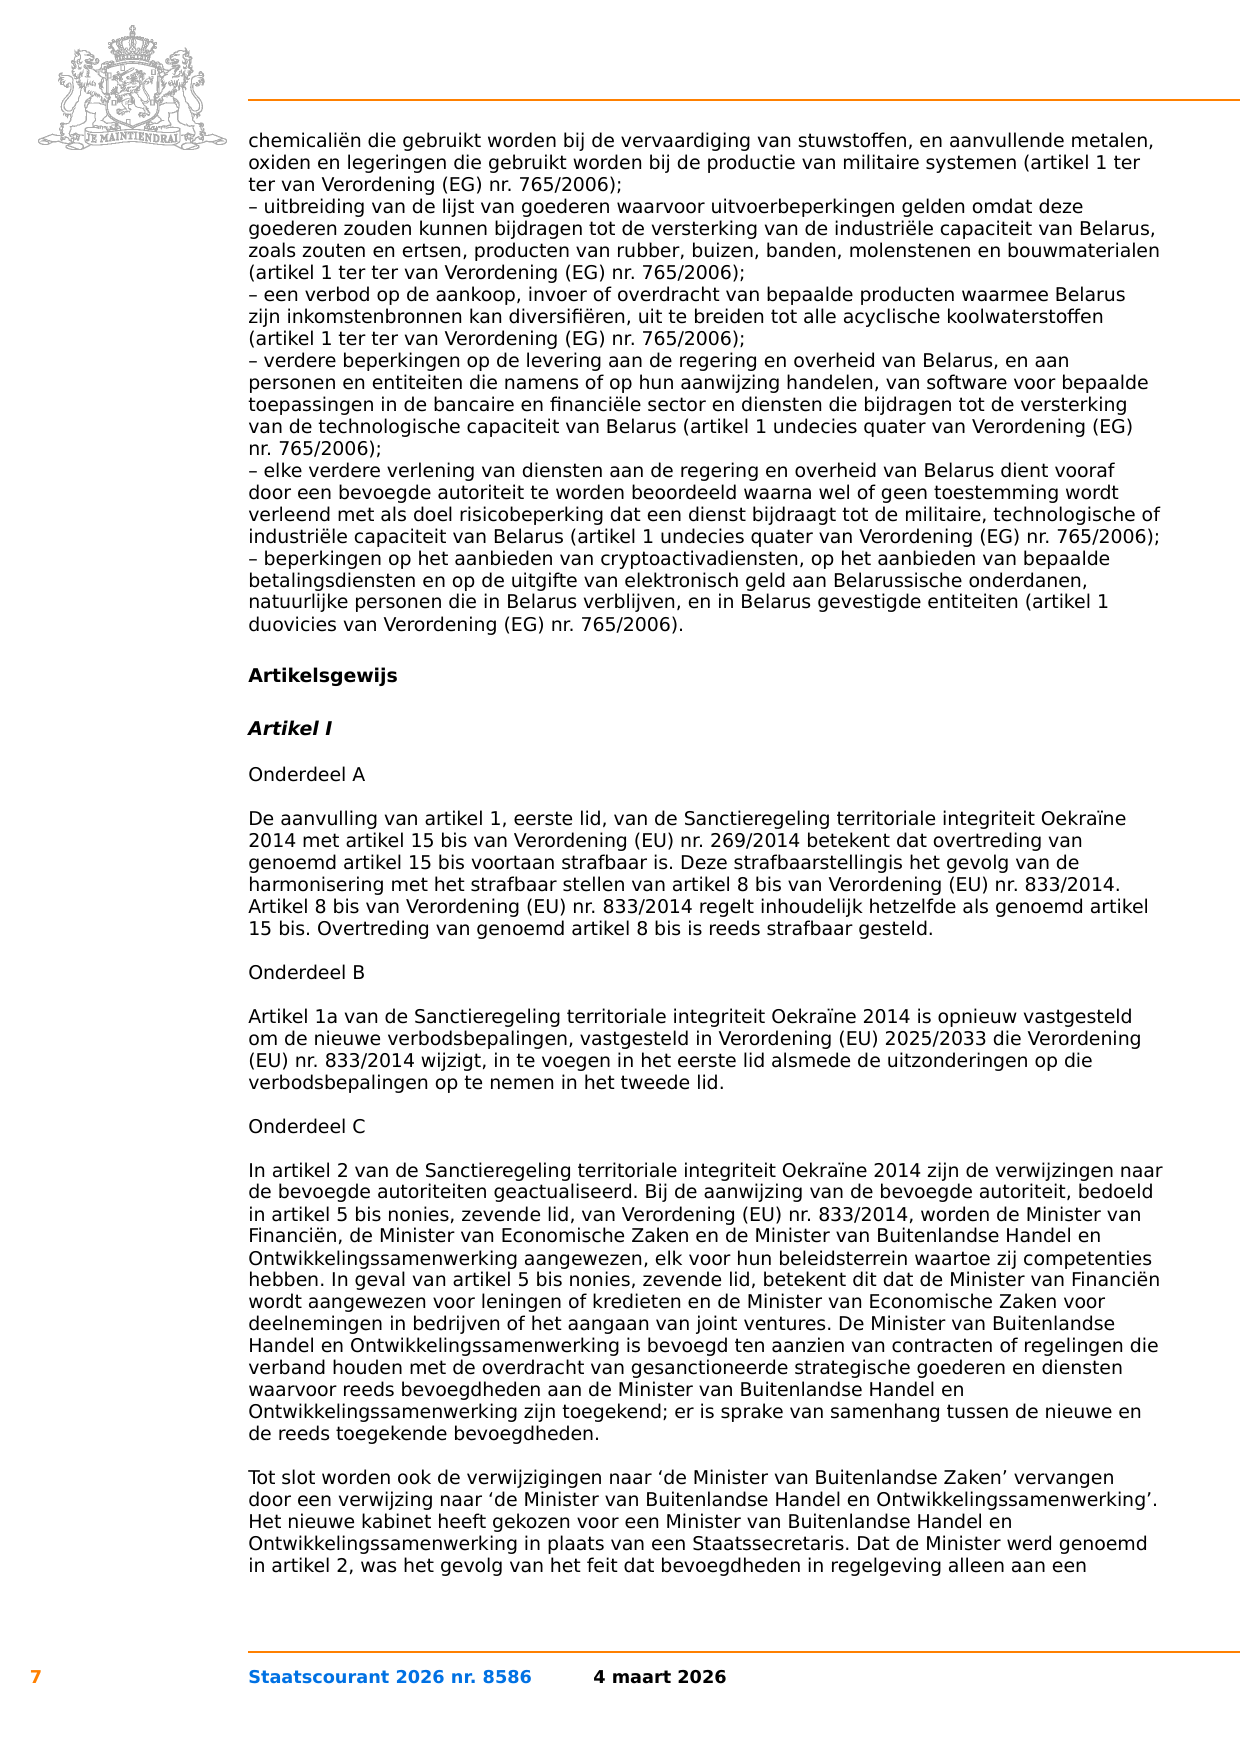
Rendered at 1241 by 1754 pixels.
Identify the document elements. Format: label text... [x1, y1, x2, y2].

text – een verbod op de aankoop, invoer of overdracht van bepaalde producten waarmee Belarus zijn inkomstenbronnen kan diversifiëren, uit te breiden tot alle acyclische koolwaterstoffen (artikel 1 ter ter van Verordening (EG) nr. 765/2006); [248, 284, 1163, 350]
subtitle Onderdeel B [248, 962, 1163, 984]
text Artikel 1a van de Sanctieregeling territoriale integriteit Oekraïne 2014 is opnieuw vastgesteld om de nieuwe verbodsbepalingen, vastgesteld in Verordening (EU) 2025/2033 die Verordening (EU) nr. 833/2014 wijzigt, in te voegen in het eerste lid alsmede de uitzonderingen op die verbodsbepalingen op te nemen in het tweede lid. [248, 1006, 1163, 1094]
text Tot slot worden ook de verwijzigingen naar ‘de Minister van Buitenlandse Zaken’ vervangen door een verwijzing naar ‘de Minister van Buitenlandse Handel en Ontwikkelingssamenwerking’. Het nieuwe kabinet heeft gekozen voor een Minister van Buitenlandse Handel en Ontwikkelingssamenwerking in plaats van een Staatssecretaris. Dat de Minister werd genoemd in artikel 2, was het gevolg van het feit dat bevoegdheden in regelgeving alleen aan een [248, 1467, 1163, 1577]
text – beperkingen op het aanbieden van cryptoactivadiensten, op het aanbieden van bepaalde betalingsdiensten en op de uitgifte van elektronisch geld aan Belarussische onderdanen, natuurlijke personen die in Belarus verblijven, en in Belarus gevestigde entiteiten (artikel 1 duovicies van Verordening (EG) nr. 765/2006). [248, 547, 1163, 635]
text – elke verdere verlening van diensten aan de regering en overheid van Belarus dient vooraf door een bevoegde autoriteit te worden beoordeeld waarna wel of geen toestemming wordt verleend met als doel risicobeperking dat een dienst bijdraagt tot de militaire, technologische of industriële capaciteit van Belarus (artikel 1 undecies quater van Verordening (EG) nr. 765/2006); [248, 459, 1163, 547]
text De aanvulling van artikel 1, eerste lid, van de Sanctieregeling territoriale integriteit Oekraïne 2014 met artikel 15 bis van Verordening (EU) nr. 269/2014 betekent dat overtreding van genoemd artikel 15 bis voortaan strafbaar is. Deze strafbaarstellingis het gevolg van de harmonisering met het strafbaar stellen van artikel 8 bis van Verordening (EU) nr. 833/2014. Artikel 8 bis van Verordening (EU) nr. 833/2014 regelt inhoudelijk hetzelfde als genoemd artikel 15 bis. Overtreding van genoemd artikel 8 bis is reeds strafbaar gesteld. [248, 808, 1163, 940]
text In artikel 2 van de Sanctieregeling territoriale integriteit Oekraïne 2014 zijn de verwijzingen naar de bevoegde autoriteiten geactualiseerd. Bij de aanwijzing van de bevoegde autoriteit, bedoeld in artikel 5 bis nonies, zevende lid, van Verordening (EU) nr. 833/2014, worden de Minister van Financiën, de Minister van Economische Zaken en de Minister van Buitenlandse Handel en Ontwikkelingssamenwerking aangewezen, elk voor hun beleidsterrein waartoe zij competenties hebben. In geval van artikel 5 bis nonies, zevende lid, betekent dit dat de Minister van Financiën wordt aangewezen voor leningen of kredieten en de Minister van Economische Zaken voor deelnemingen in bedrijven of het aangaan van joint ventures. De Minister van Buitenlandse Handel en Ontwikkelingssamenwerking is bevoegd ten aanzien van contracten of regelingen die verband houden met de overdracht van gesanctioneerde strategische goederen en diensten waarvoor reeds bevoegdheden aan de Minister van Buitenlandse Handel en Ontwikkelingssamenwerking zijn toegekend; er is sprake van samenhang tussen de nieuwe en de reeds toegekende bevoegdheden. [248, 1159, 1163, 1445]
text – verdere beperkingen op de levering aan de regering en overheid van Belarus, en aan personen en entiteiten die namens of op hun aanwijzing handelen, van software voor bepaalde toepassingen in de bancaire en financiële sector en diensten die bijdragen tot de versterking van de technologische capaciteit van Belarus (artikel 1 undecies quater van Verordening (EG) nr. 765/2006); [248, 350, 1163, 459]
subtitle Artikel I [248, 717, 1163, 739]
text chemicaliën die gebruikt worden bij de vervaardiging van stuwstoffen, en aanvullende metalen, oxiden en legeringen die gebruikt worden bij de productie van militaire systemen (artikel 1 ter ter van Verordening (EG) nr. 765/2006); [248, 130, 1163, 196]
subtitle Onderdeel A [248, 764, 1163, 786]
subtitle Artikelsgewijs [248, 665, 1163, 687]
text – uitbreiding van de lijst van goederen waarvoor uitvoerbeperkingen gelden omdat deze goederen zouden kunnen bijdragen tot de versterking van de industriële capaciteit van Belarus, zoals zouten en ertsen, producten van rubber, buizen, banden, molenstenen en bouwmaterialen (artikel 1 ter ter van Verordening (EG) nr. 765/2006); [248, 196, 1163, 284]
subtitle Onderdeel C [248, 1116, 1163, 1138]
picture [38, 25, 227, 150]
